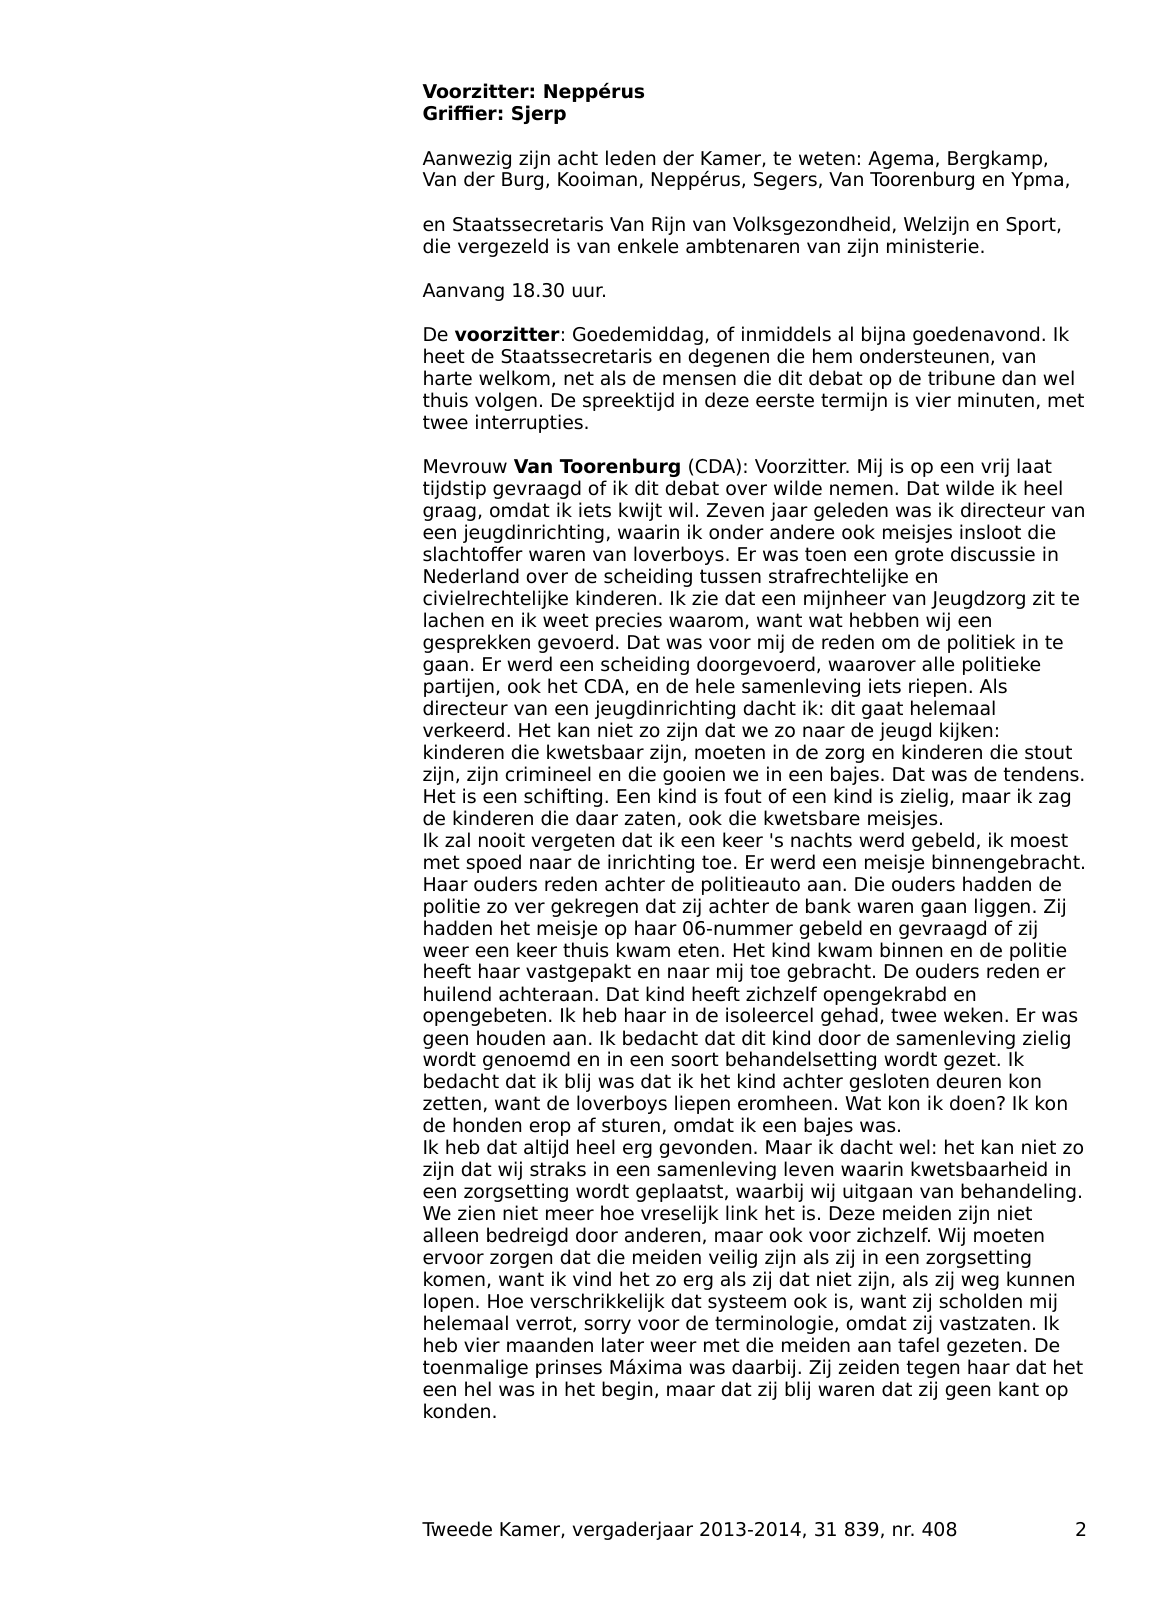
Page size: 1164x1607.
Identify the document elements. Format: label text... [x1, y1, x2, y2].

text Voorzitter: Neppérus [422, 81, 1087, 103]
text Ik heb dat altijd heel erg gevonden. Maar ik dacht wel: het kan niet zo zijn dat wij straks in een samenleving leven waarin kwetsbaarheid in een zorgsetting wordt geplaatst, waarbij wij uitgaan van behandeling. We zien niet meer hoe vreselijk link het is. Deze meiden zijn niet alleen bedreigd door anderen, maar ook voor zichzelf. Wij moeten ervoor zorgen dat die meiden veilig zijn als zij in een zorgsetting komen, want ik vind het zo erg als zij dat niet zijn, als zij weg kunnen lopen. Hoe verschrikkelijk dat systeem ook is, want zij scholden mij helemaal verrot, sorry voor de terminologie, omdat zij vastzaten. Ik heb vier maanden later weer met die meiden aan tafel gezeten. De toenmalige prinses Máxima was daarbij. Zij zeiden tegen haar dat het een hel was in het begin, maar dat zij blij waren dat zij geen kant op konden. [422, 1137, 1087, 1423]
text en Staatssecretaris Van Rijn van Volksgezondheid, Welzijn en Sport, die vergezeld is van enkele ambtenaren van zijn ministerie. [422, 213, 1087, 257]
text Mevrouw Van Toorenburg (CDA): Voorzitter. Mij is op een vrij laat tijdstip gevraagd of ik dit debat over wilde nemen. Dat wilde ik heel graag, omdat ik iets kwijt wil. Zeven jaar geleden was ik directeur van een jeugdinrichting, waarin ik onder andere ook meisjes insloot die slachtoffer waren van loverboys. Er was toen een grote discussie in Nederland over de scheiding tussen strafrechtelijke en civielrechtelijke kinderen. Ik zie dat een mijnheer van Jeugdzorg zit te lachen en ik weet precies waarom, want wat hebben wij een gesprekken gevoerd. Dat was voor mij de reden om de politiek in te gaan. Er werd een scheiding doorgevoerd, waarover alle politieke partijen, ook het CDA, en de hele samenleving iets riepen. Als directeur van een jeugdinrichting dacht ik: dit gaat helemaal verkeerd. Het kan niet zo zijn dat we zo naar de jeugd kijken: kinderen die kwetsbaar zijn, moeten in de zorg en kinderen die stout zijn, zijn crimineel en die gooien we in een bajes. Dat was de tendens. Het is een schifting. Een kind is fout of een kind is zielig, maar ik zag de kinderen die daar zaten, ook die kwetsbare meisjes. [422, 456, 1087, 829]
text Aanwezig zijn acht leden der Kamer, te weten: Agema, Bergkamp, Van der Burg, Kooiman, Neppérus, Segers, Van Toorenburg en Ypma, [422, 147, 1087, 191]
text Griffier: Sjerp [422, 103, 1087, 125]
text Ik zal nooit vergeten dat ik een keer 's nachts werd gebeld, ik moest met spoed naar de inrichting toe. Er werd een meisje binnengebracht. Haar ouders reden achter de politieauto aan. Die ouders hadden de politie zo ver gekregen dat zij achter de bank waren gaan liggen. Zij hadden het meisje op haar 06-nummer gebeld en gevraagd of zij weer een keer thuis kwam eten. Het kind kwam binnen en de politie heeft haar vastgepakt en naar mij toe gebracht. De ouders reden er huilend achteraan. Dat kind heeft zichzelf opengekrabd en opengebeten. Ik heb haar in de isoleercel gehad, twee weken. Er was geen houden aan. Ik bedacht dat dit kind door de samenleving zielig wordt genoemd en in een soort behandelsetting wordt gezet. Ik bedacht dat ik blij was dat ik het kind achter gesloten deuren kon zetten, want de loverboys liepen eromheen. Wat kon ik doen? Ik kon de honden erop af sturen, omdat ik een bajes was. [422, 829, 1087, 1137]
text Aanvang 18.30 uur. [422, 280, 1087, 302]
text De voorzitter: Goedemiddag, of inmiddels al bijna goedenavond. Ik heet de Staatssecretaris en degenen die hem ondersteunen, van harte welkom, net als de mensen die dit debat op de tribune dan wel thuis volgen. De spreektijd in deze eerste termijn is vier minuten, met twee interrupties. [422, 324, 1087, 434]
